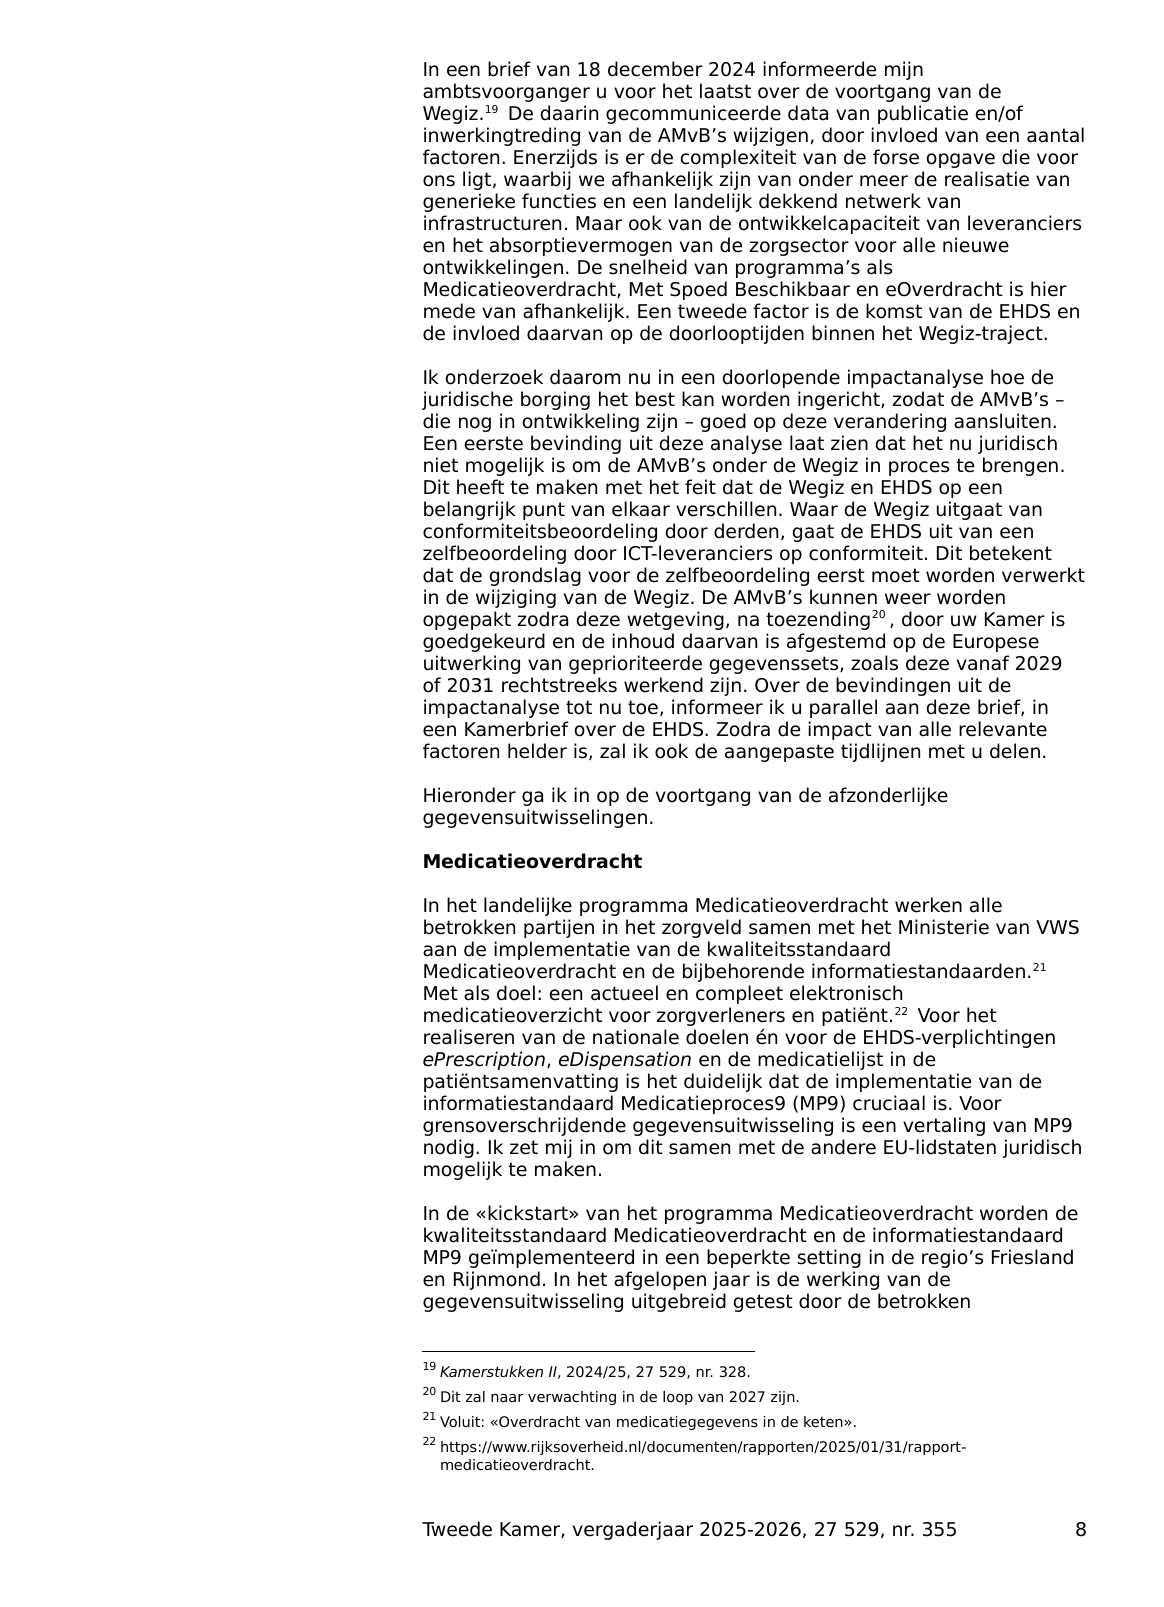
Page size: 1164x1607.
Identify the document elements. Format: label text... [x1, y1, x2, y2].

text Hieronder ga ik in op de voortgang van de afzonderlijke gegevensuitwisselingen. [422, 785, 1087, 829]
text Kamerstukken II, 2024/25, 27 529, nr. 328. [422, 1360, 1087, 1382]
text In het landelijke programma Medicatieoverdracht werken alle betrokken partijen in het zorgveld samen met het Ministerie van VWS aan de implementatie van de kwaliteitsstandaard Medicatieoverdracht en de bijbehorende informatiestandaarden. Met als doel: een actueel en compleet elektronisch medicatieoverzicht voor zorgverleners en patiënt. Voor het realiseren van de nationale doelen én voor de EHDS-verplichtingen ePrescription, eDispensation en de medicatielijst in de patiëntsamenvatting is het duidelijk dat de implementatie van de informatiestandaard Medicatieproces9 (MP9) cruciaal is. Voor grensoverschrijdende gegevensuitwisseling is een vertaling van MP9 nodig. Ik zet mij in om dit samen met de andere EU-lidstaten juridisch mogelijk te maken. [422, 895, 1087, 1181]
text Dit zal naar verwachting in de loop van 2027 zijn. [422, 1385, 1087, 1407]
text In de «kickstart» van het programma Medicatieoverdracht worden de kwaliteitsstandaard Medicatieoverdracht en de informatiestandaard MP9 geïmplementeerd in een beperkte setting in de regio’s Friesland en Rijnmond. In het afgelopen jaar is de werking van de gegevensuitwisseling uitgebreid getest door de betrokken [422, 1203, 1087, 1313]
text Voluit: «Overdracht van medicatiegegevens in de keten». [422, 1410, 1087, 1432]
text https://www.rijksoverheid.nl/documenten/rapporten/2025/01/31/rapport-medicatieoverdracht. [422, 1435, 1087, 1474]
text In een brief van 18 december 2024 informeerde mijn ambtsvoorganger u voor het laatst over de voortgang van de Wegiz. De daarin gecommuniceerde data van publicatie en/of inwerkingtreding van de AMvB’s wijzigen, door invloed van een aantal factoren. Enerzijds is er de complexiteit van de forse opgave die voor ons ligt, waarbij we afhankelijk zijn van onder meer de realisatie van generieke functies en een landelijk dekkend netwerk van infrastructuren. Maar ook van de ontwikkelcapaciteit van leveranciers en het absorptievermogen van de zorgsector voor alle nieuwe ontwikkelingen. De snelheid van programma’s als Medicatieoverdracht, Met Spoed Beschikbaar en eOverdracht is hier mede van afhankelijk. Een tweede factor is de komst van de EHDS en de invloed daarvan op de doorlooptijden binnen het Wegiz-traject. [422, 59, 1087, 345]
text Ik onderzoek daarom nu in een doorlopende impactanalyse hoe de juridische borging het best kan worden ingericht, zodat de AMvB’s – die nog in ontwikkeling zijn – goed op deze verandering aansluiten. Een eerste bevinding uit deze analyse laat zien dat het nu juridisch niet mogelijk is om de AMvB’s onder de Wegiz in proces te brengen. Dit heeft te maken met het feit dat de Wegiz en EHDS op een belangrijk punt van elkaar verschillen. Waar de Wegiz uitgaat van conformiteitsbeoordeling door derden, gaat de EHDS uit van een zelfbeoordeling door ICT-leveranciers op conformiteit. Dit betekent dat de grondslag voor de zelfbeoordeling eerst moet worden verwerkt in de wijziging van de Wegiz. De AMvB’s kunnen weer worden opgepakt zodra deze wetgeving, na toezending, door uw Kamer is goedgekeurd en de inhoud daarvan is afgestemd op de Europese uitwerking van geprioriteerde gegevenssets, zoals deze vanaf 2029 of 2031 rechtstreeks werkend zijn. Over de bevindingen uit de impactanalyse tot nu toe, informeer ik u parallel aan deze brief, in een Kamerbrief over de EHDS. Zodra de impact van alle relevante factoren helder is, zal ik ook de aangepaste tijdlijnen met u delen. [422, 367, 1087, 763]
subtitle Medicatieoverdracht [422, 851, 1087, 873]
